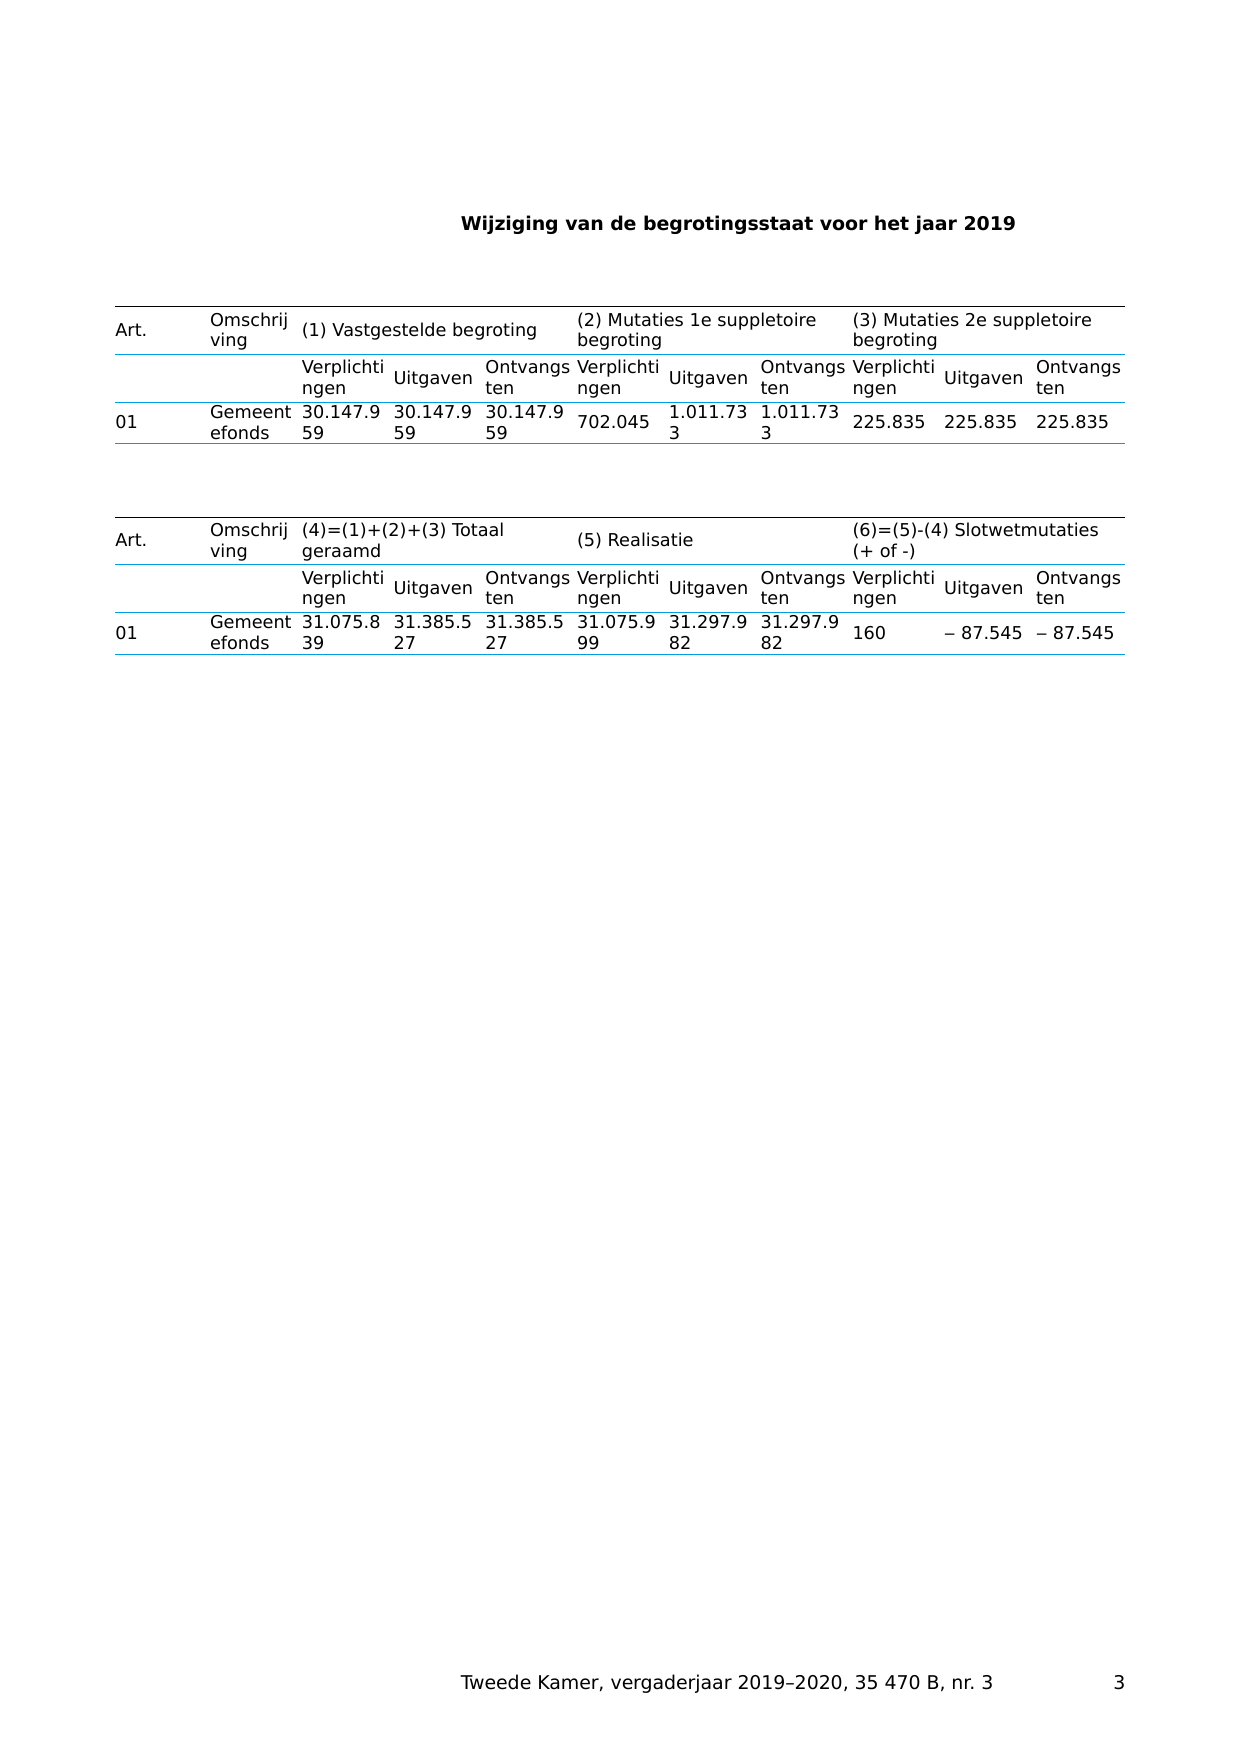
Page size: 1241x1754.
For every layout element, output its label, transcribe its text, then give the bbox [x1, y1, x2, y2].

table_cell (2) Mutaties 1e suppletoire begroting [574, 307, 849, 354]
title Wijziging van de begrotingsstaat voor het jaar 2019 [461, 213, 1125, 235]
table_cell [207, 565, 299, 612]
table_cell Omschrijving [207, 307, 299, 354]
table_cell (4)=(1)+(2)+(3) Totaal geraamd [299, 518, 574, 564]
table_cell Uitgaven [666, 355, 757, 401]
table_cell 30.147.959 [482, 403, 574, 443]
table_cell 1.011.733 [666, 403, 757, 443]
table_cell 702.045 [574, 403, 666, 443]
table_cell 225.835 [941, 403, 1033, 443]
table_header Wijziging van de begrotingsstaat van het gemeentefonds voor het jaar 2019 (Slotwet) (bedragen x € 1.000) [115, 258, 1125, 306]
table_cell 31.385.527 [482, 613, 574, 654]
table_cell (6)=(5)-(4) Slotwetmutaties (+ of -) [849, 518, 1125, 564]
table_cell Uitgaven [941, 355, 1033, 401]
table_cell Uitgaven [666, 565, 757, 612]
table_cell Ontvangsten [1033, 565, 1125, 612]
table_cell Ontvangsten [758, 355, 849, 401]
table_cell 01 [115, 613, 207, 654]
table_cell 31.297.982 [666, 613, 757, 654]
table_cell Omschrijving [207, 518, 299, 564]
table_cell 1.011.733 [758, 403, 849, 443]
table_cell Uitgaven [390, 355, 482, 401]
table_cell 225.835 [1033, 403, 1125, 443]
table_cell (1) Vastgestelde begroting [299, 307, 574, 354]
table_cell ‒ 87.545 [941, 613, 1033, 654]
table_cell Uitgaven [941, 565, 1033, 612]
table_cell Ontvangsten [1033, 355, 1125, 401]
table_cell Art. [115, 307, 207, 354]
table_cell 01 [115, 403, 207, 443]
table_cell Ontvangsten [482, 565, 574, 612]
table_cell Verplichtingen [299, 565, 390, 612]
table_cell Verplichtingen [849, 565, 941, 612]
table_cell [207, 355, 299, 401]
table_cell 30.147.959 [299, 403, 390, 443]
table_cell 225.835 [849, 403, 941, 443]
table_cell Uitgaven [390, 565, 482, 612]
table_cell Verplichtingen [299, 355, 390, 401]
table_cell Ontvangsten [758, 565, 849, 612]
table_cell Art. [115, 518, 207, 564]
table_cell Gemeentefonds [207, 613, 299, 654]
table_cell Verplichtingen [574, 355, 666, 401]
table_cell [115, 565, 207, 612]
table_cell (3) Mutaties 2e suppletoire begroting [849, 307, 1125, 354]
table_cell 30.147.959 [390, 403, 482, 443]
table_cell Gemeentefonds [207, 403, 299, 443]
table_cell [115, 355, 207, 401]
table_cell 31.385.527 [390, 613, 482, 654]
table_cell 31.297.982 [758, 613, 849, 654]
table_cell ‒ 87.545 [1033, 613, 1125, 654]
table_cell (5) Realisatie [574, 518, 849, 564]
table_cell 31.075.839 [299, 613, 390, 654]
table_cell Verplichtingen [574, 565, 666, 612]
table_cell 31.075.999 [574, 613, 666, 654]
table_cell Verplichtingen [849, 355, 941, 401]
table_header Wijziging van de begrotingsstaat van het gemeentefonds voor het jaar 2019 (Slotwet) (bedragen x € 1.000) [115, 469, 1125, 517]
table_cell Ontvangsten [482, 355, 574, 401]
table_cell 160 [849, 613, 941, 654]
